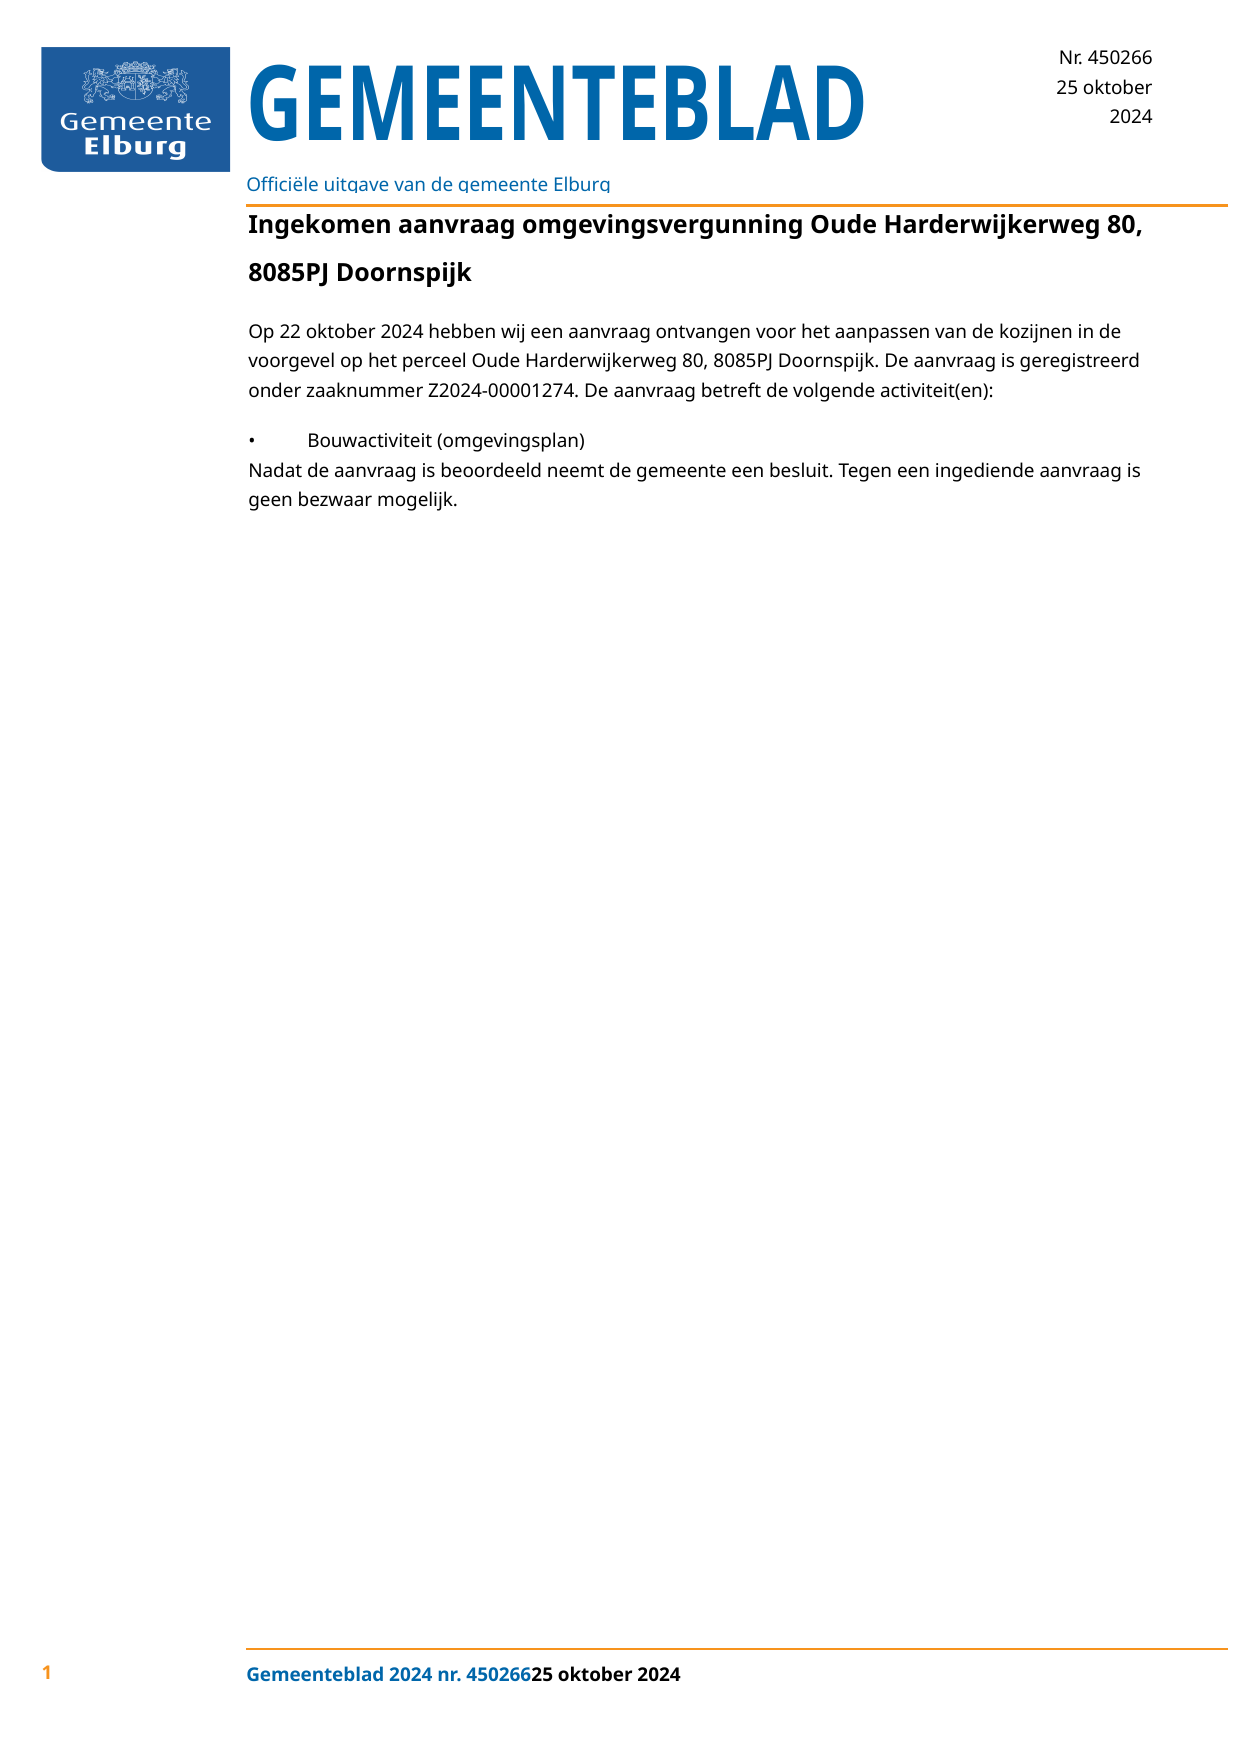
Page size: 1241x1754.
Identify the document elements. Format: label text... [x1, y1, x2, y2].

text Ingekomen aanvraag omgevingsvergunning Oude Harderwijkerweg 80, 8085PJ Doornspijk [248, 207, 1152, 288]
picture [41, 47, 231, 172]
text Op 22 oktober 2024 hebben wij een aanvraag ontvangen voor het aanpassen van de kozijnen in de voorgevel op het perceel Oude Harderwijkerweg 80, 8085PJ Doornspijk. De aanvraag is geregistreerd onder zaaknummer Z2024-00001274. De aanvraag betreft de volgende activiteit(en): [248, 318, 1152, 403]
list Bouwactiviteit (omgevingsplan) [248, 427, 1152, 453]
text Nadat de aanvraag is beoordeeld neemt de gemeente een besluit. Tegen een ingediende aanvraag is geen bezwaar mogelijk. [248, 457, 1152, 512]
